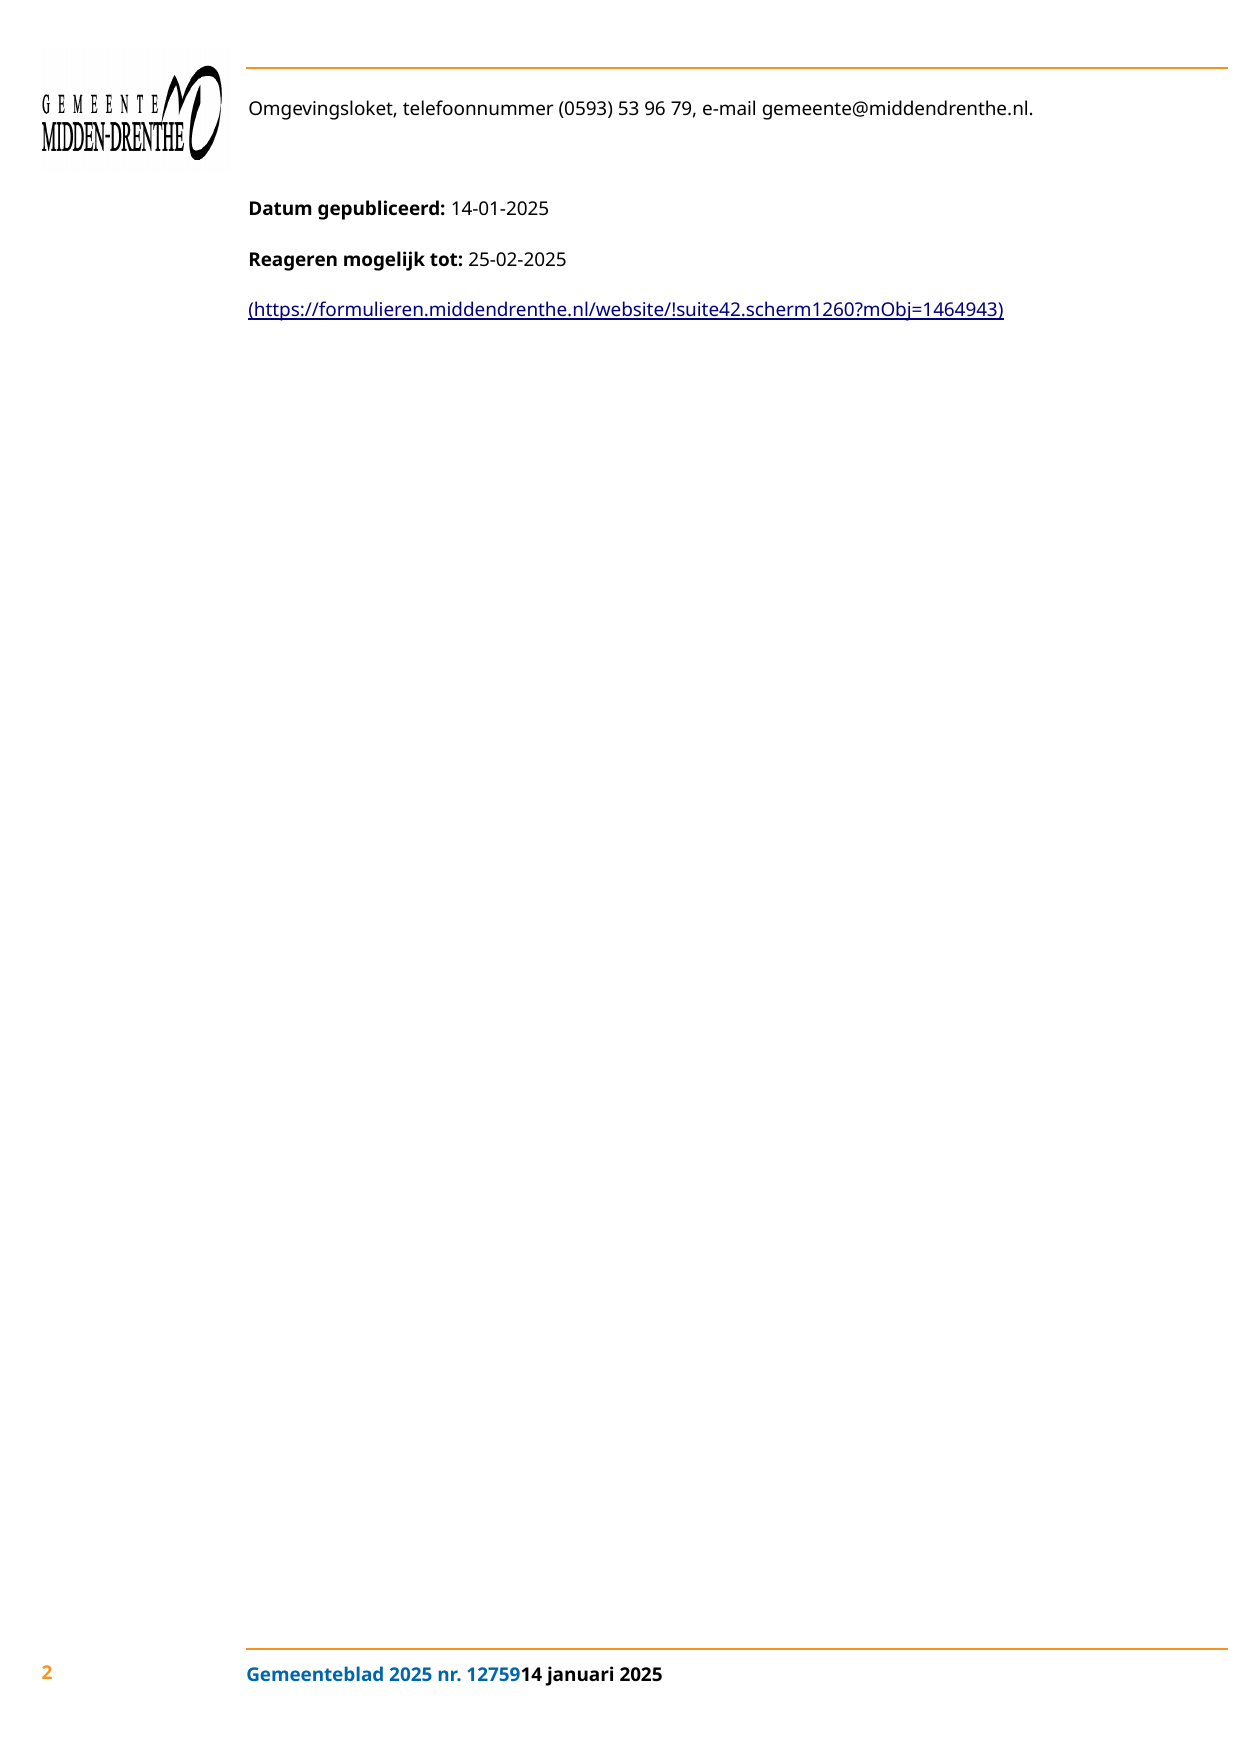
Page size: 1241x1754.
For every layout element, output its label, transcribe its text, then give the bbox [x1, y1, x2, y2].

text Reageren mogelijk tot: 25-02-2025 [248, 246, 1152, 272]
text Omgevingsloket, telefoonnummer (0593) 53 96 79, e-mail gemeente@middendrenthe.nl. [248, 95, 1152, 121]
text (https://formulieren.middendrenthe.nl/website/!suite42.scherm1260?mObj=1464943) [248, 296, 1152, 322]
picture [41, 47, 231, 172]
text Datum gepubliceerd: 14-01-2025 [248, 196, 1152, 221]
